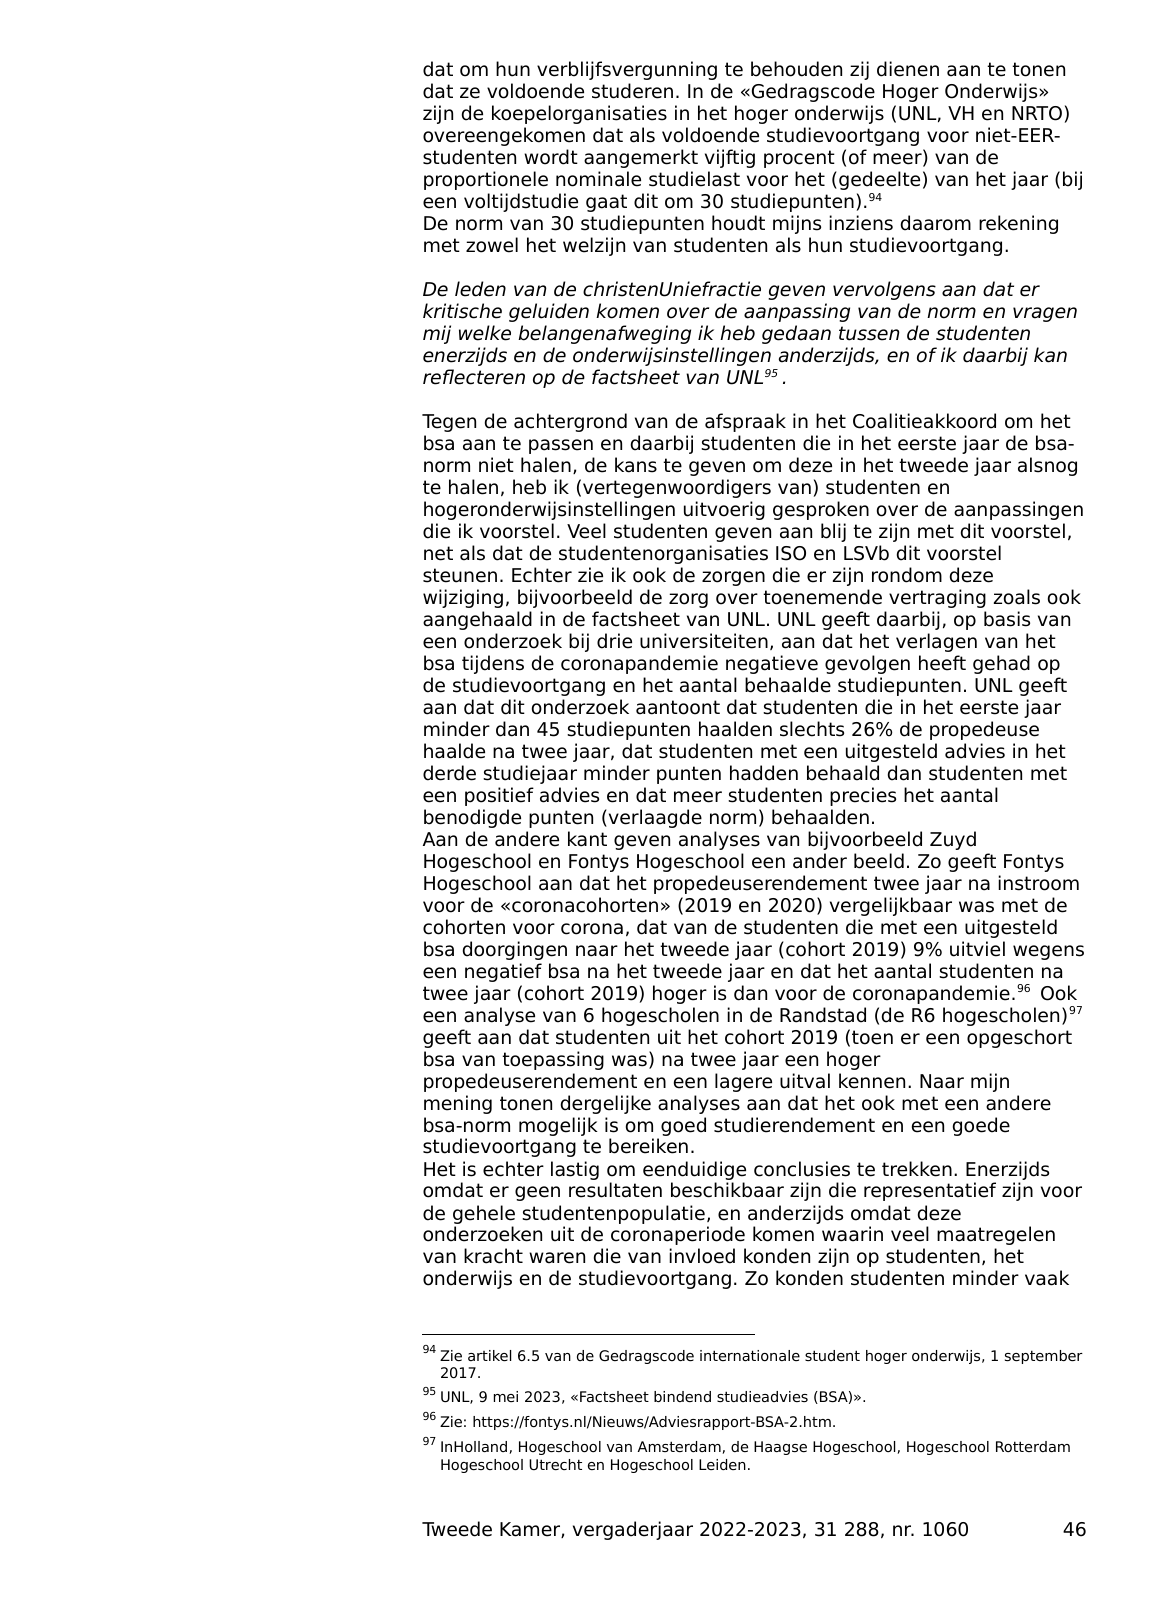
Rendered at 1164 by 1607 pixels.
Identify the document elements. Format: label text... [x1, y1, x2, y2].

text Zie artikel 6.5 van de Gedragscode internationale student hoger onderwijs, 1 september 2017. [422, 1343, 1087, 1382]
text De leden van de christenUniefractie geven vervolgens aan dat er kritische geluiden komen over de aanpassing van de norm en vragen mij welke belangenafweging ik heb gedaan tussen de studenten enerzijds en de onderwijsinstellingen anderzijds, en of ik daarbij kan reflecteren op de factsheet van UNL. [422, 279, 1087, 389]
text Aan de andere kant geven analyses van bijvoorbeeld Zuyd Hogeschool en Fontys Hogeschool een ander beeld. Zo geeft Fontys Hogeschool aan dat het propedeuserendement twee jaar na instroom voor de «coronacohorten» (2019 en 2020) vergelijkbaar was met de cohorten voor corona, dat van de studenten die met een uitgesteld bsa doorgingen naar het tweede jaar (cohort 2019) 9% uitviel wegens een negatief bsa na het tweede jaar en dat het aantal studenten na twee jaar (cohort 2019) hoger is dan voor de coronapandemie. Ook een analyse van 6 hogescholen in de Randstad (de R6 hogescholen) geeft aan dat studenten uit het cohort 2019 (toen er een opgeschort bsa van toepassing was) na twee jaar een hoger propedeuserendement en een lagere uitval kennen. Naar mijn mening tonen dergelijke analyses aan dat het ook met een andere bsa-norm mogelijk is om goed studierendement en een goede studievoortgang te bereiken. [422, 829, 1087, 1158]
text Zie: https://fontys.nl/Nieuws/Adviesrapport-BSA-2.htm. [422, 1410, 1087, 1432]
text dat om hun verblijfsvergunning te behouden zij dienen aan te tonen dat ze voldoende studeren. In de «Gedragscode Hoger Onderwijs» zijn de koepelorganisaties in het hoger onderwijs (UNL, VH en NRTO) overeengekomen dat als voldoende studievoortgang voor niet-EER-studenten wordt aangemerkt vijftig procent (of meer) van de proportionele nominale studielast voor het (gedeelte) van het jaar (bij een voltijdstudie gaat dit om 30 studiepunten). [422, 59, 1087, 213]
text InHolland, Hogeschool van Amsterdam, de Haagse Hogeschool, Hogeschool Rotterdam Hogeschool Utrecht en Hogeschool Leiden. [422, 1435, 1087, 1474]
text De norm van 30 studiepunten houdt mijns inziens daarom rekening met zowel het welzijn van studenten als hun studievoortgang. [422, 213, 1087, 257]
text Tegen de achtergrond van de afspraak in het Coalitieakkoord om het bsa aan te passen en daarbij studenten die in het eerste jaar de bsa-norm niet halen, de kans te geven om deze in het tweede jaar alsnog te halen, heb ik (vertegenwoordigers van) studenten en hogeronderwijsinstellingen uitvoerig gesproken over de aanpassingen die ik voorstel. Veel studenten geven aan blij te zijn met dit voorstel, net als dat de studentenorganisaties ISO en LSVb dit voorstel steunen. Echter zie ik ook de zorgen die er zijn rondom deze wijziging, bijvoorbeeld de zorg over toenemende vertraging zoals ook aangehaald in de factsheet van UNL. UNL geeft daarbij, op basis van een onderzoek bij drie universiteiten, aan dat het verlagen van het bsa tijdens de coronapandemie negatieve gevolgen heeft gehad op de studievoortgang en het aantal behaalde studiepunten. UNL geeft aan dat dit onderzoek aantoont dat studenten die in het eerste jaar minder dan 45 studiepunten haalden slechts 26% de propedeuse haalde na twee jaar, dat studenten met een uitgesteld advies in het derde studiejaar minder punten hadden behaald dan studenten met een positief advies en dat meer studenten precies het aantal benodigde punten (verlaagde norm) behaalden. [422, 411, 1087, 829]
text Het is echter lastig om eenduidige conclusies te trekken. Enerzijds omdat er geen resultaten beschikbaar zijn die representatief zijn voor de gehele studentenpopulatie, en anderzijds omdat deze onderzoeken uit de coronaperiode komen waarin veel maatregelen van kracht waren die van invloed konden zijn op studenten, het onderwijs en de studievoortgang. Zo konden studenten minder vaak [422, 1158, 1087, 1290]
text UNL, 9 mei 2023, «Factsheet bindend studieadvies (BSA)». [422, 1385, 1087, 1407]
